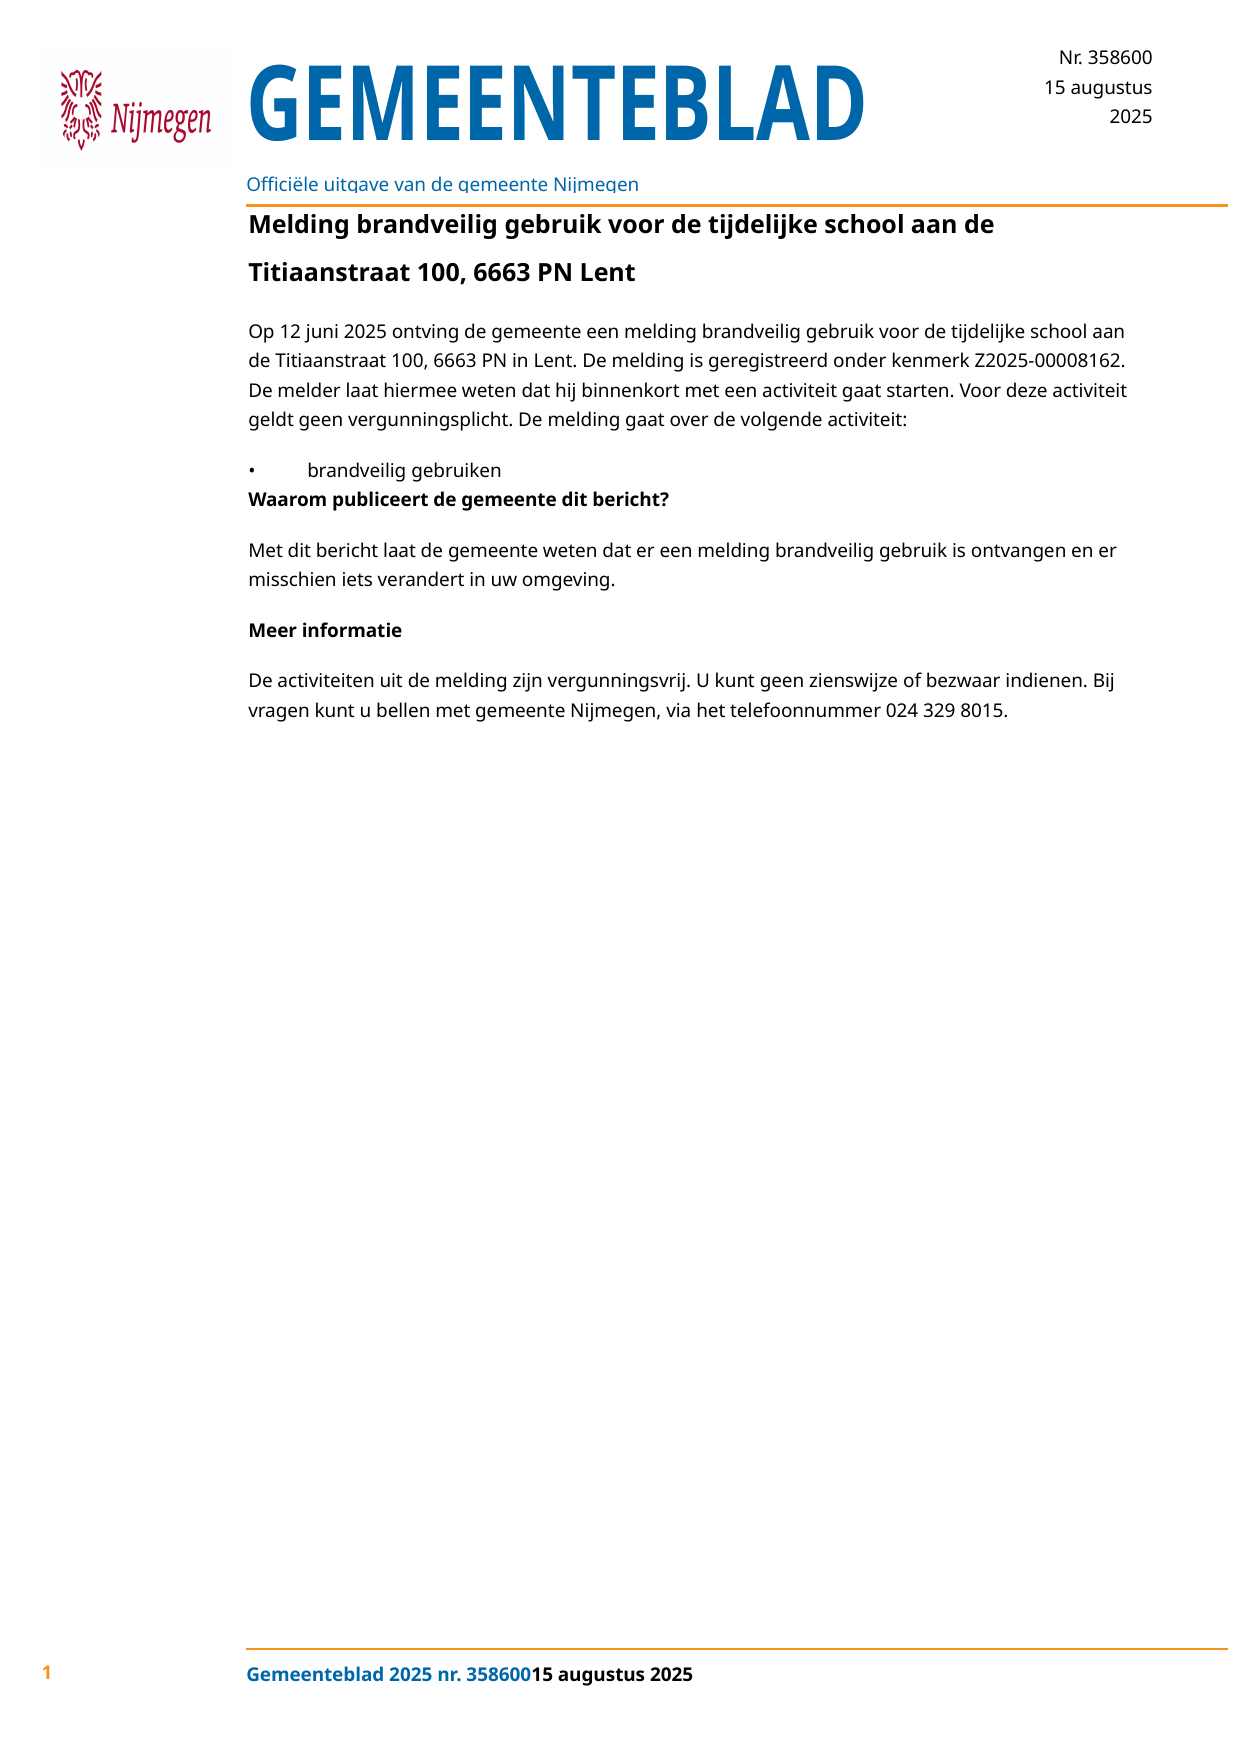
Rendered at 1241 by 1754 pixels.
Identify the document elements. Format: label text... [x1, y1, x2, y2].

picture [41, 47, 231, 172]
text Meer informatie [248, 617, 1152, 643]
text Op 12 juni 2025 ontving de gemeente een melding brandveilig gebruik voor de tijdelijke school aan de Titiaanstraat 100, 6663 PN in Lent. De melding is geregistreerd onder kenmerk Z2025-00008162. De melder laat hiermee weten dat hij binnenkort met een activiteit gaat starten. Voor deze activiteit geldt geen vergunningsplicht. De melding gaat over de volgende activiteit: [248, 318, 1152, 432]
text Melding brandveilig gebruik voor de tijdelijke school aan de Titiaanstraat 100, 6663 PN Lent [248, 207, 1152, 288]
text Met dit bericht laat de gemeente weten dat er een melding brandveilig gebruik is ontvangen en er misschien iets verandert in uw omgeving. [248, 537, 1152, 592]
list brandveilig gebruiken [248, 457, 1152, 483]
text De activiteiten uit de melding zijn vergunningsvrij. U kunt geen zienswijze of bezwaar indienen. Bij vragen kunt u bellen met gemeente Nijmegen, via het telefoonnummer 024 329 8015. [248, 667, 1152, 723]
text Waarom publiceert de gemeente dit bericht? [248, 487, 1152, 512]
